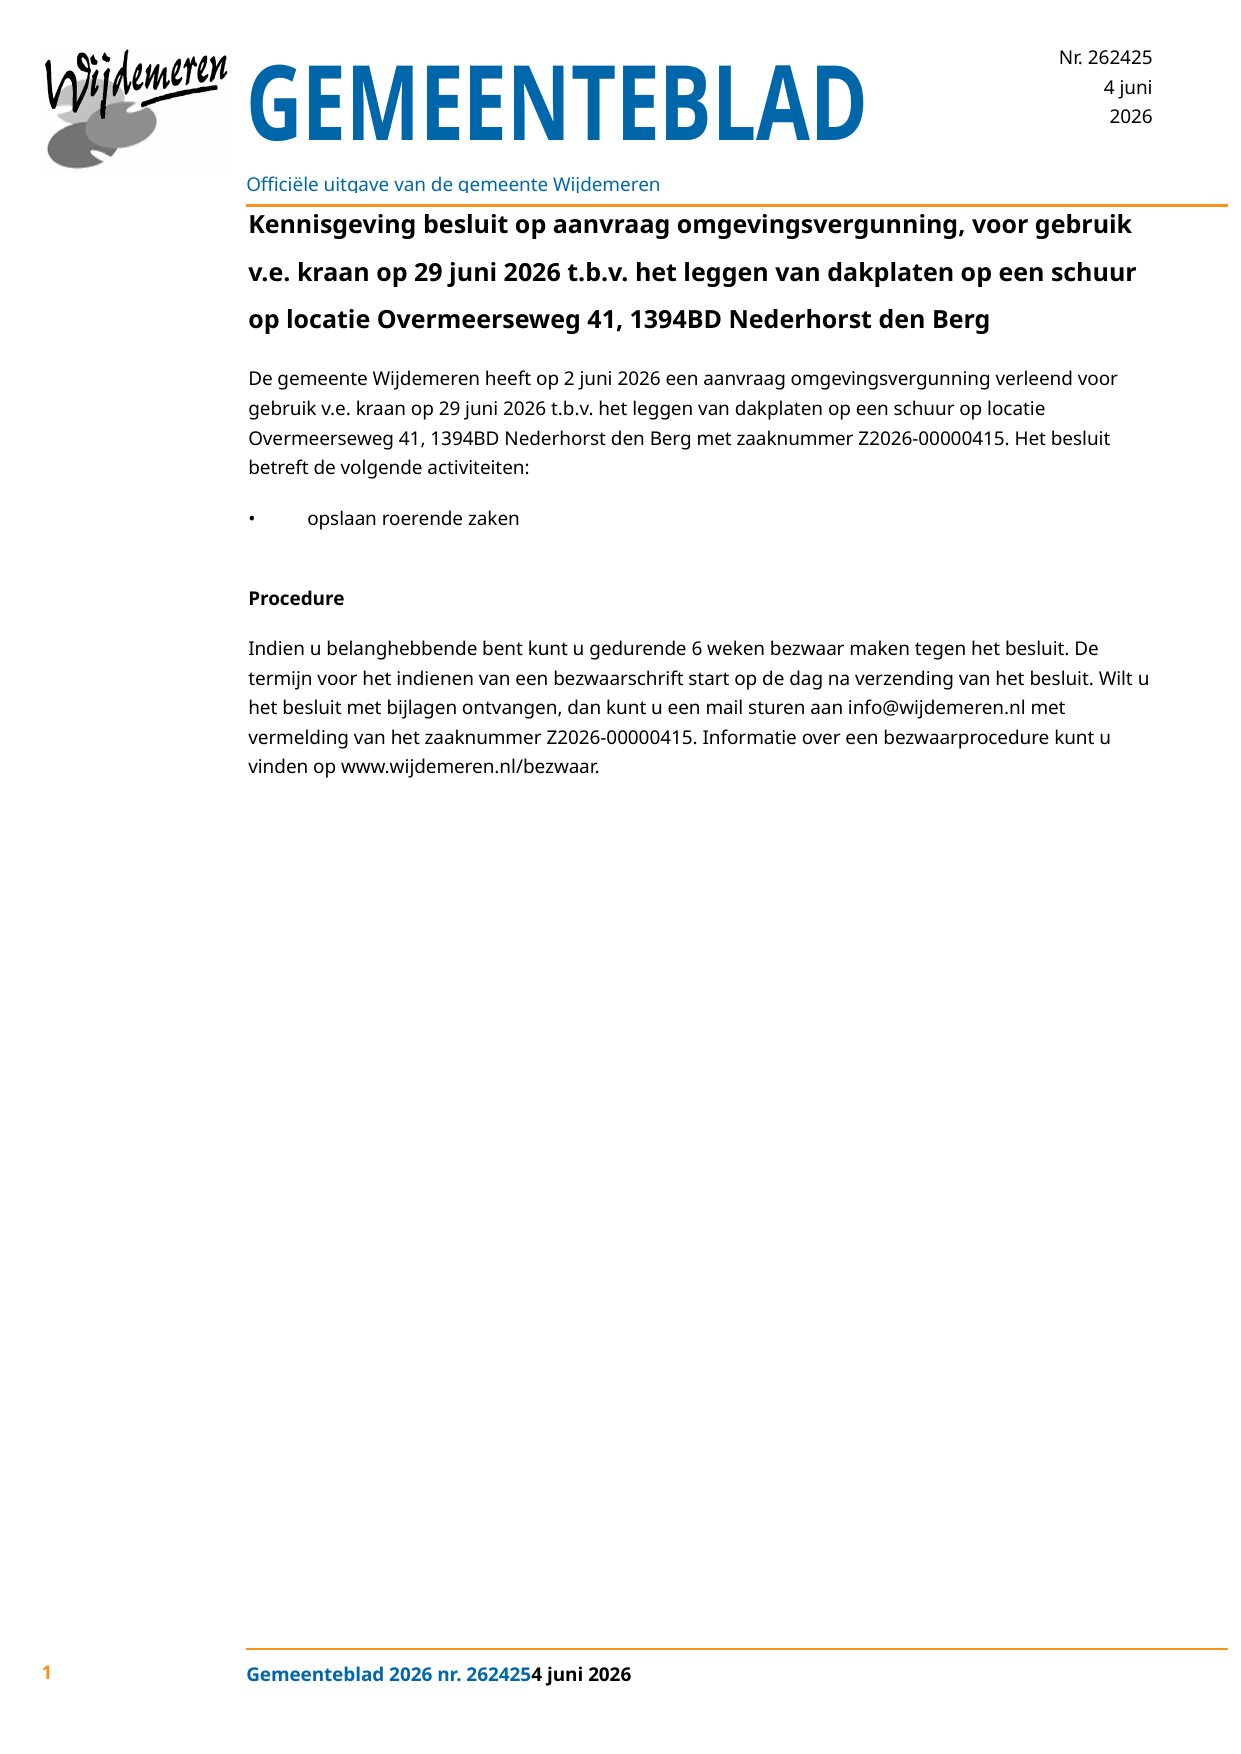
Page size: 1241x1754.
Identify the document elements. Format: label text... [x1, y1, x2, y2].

picture [41, 47, 231, 172]
list opslaan roerende zaken [248, 505, 1152, 530]
text Procedure [248, 585, 1152, 610]
text De gemeente Wijdemeren heeft op 2 juni 2026 een aanvraag omgevingsvergunning verleend voor gebruik v.e. kraan op 29 juni 2026 t.b.v. het leggen van dakplaten op een schuur op locatie Overmeerseweg 41, 1394BD Nederhorst den Berg met zaaknummer Z2026-00000415. Het besluit betreft de volgende activiteiten: [248, 366, 1152, 480]
text Indien u belanghebbende bent kunt u gedurende 6 weken bezwaar maken tegen het besluit. De termijn voor het indienen van een bezwaarschrift start op de dag na verzending van het besluit. Wilt u het besluit met bijlagen ontvangen, dan kunt u een mail sturen aan info@wijdemeren.nl met vermelding van het zaaknummer Z2026-00000415. Informatie over een bezwaarprocedure kunt u vinden op www.wijdemeren.nl/bezwaar. [248, 635, 1152, 779]
text Kennisgeving besluit op aanvraag omgevingsvergunning, voor gebruik v.e. kraan op 29 juni 2026 t.b.v. het leggen van dakplaten op een schuur op locatie Overmeerseweg 41, 1394BD Nederhorst den Berg [248, 207, 1152, 336]
